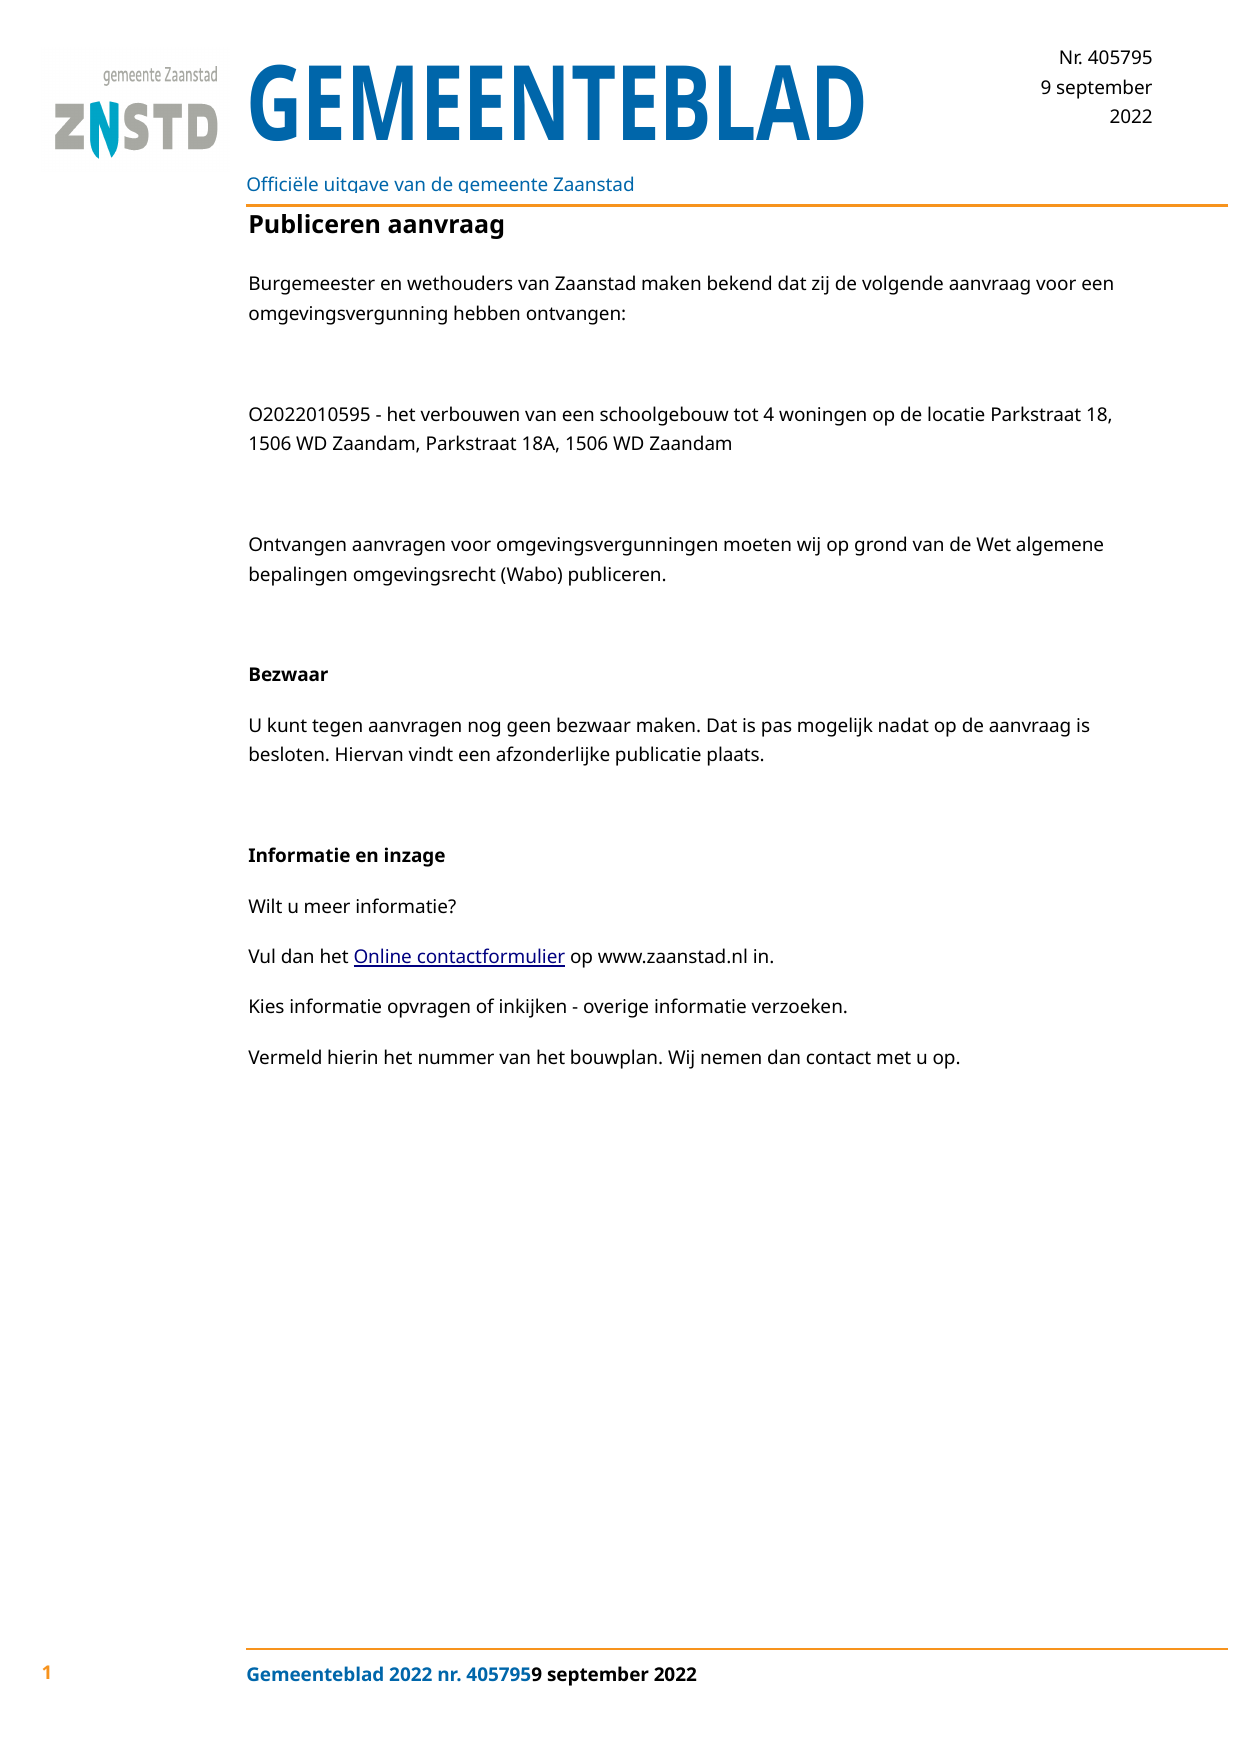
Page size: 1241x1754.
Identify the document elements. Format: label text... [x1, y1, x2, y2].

text U kunt tegen aanvragen nog geen bezwaar maken. Dat is pas mogelijk nadat op de aanvraag is besloten. Hiervan vindt een afzonderlijke publicatie plaats. [248, 712, 1152, 767]
picture [41, 47, 231, 172]
text Vermeld hierin het nummer van het bouwplan. Wij nemen dan contact met u op. [248, 1044, 1152, 1070]
text O2022010595 - het verbouwen van een schoolgebouw tot 4 woningen op de locatie Parkstraat 18, 1506 WD Zaandam, Parkstraat 18A, 1506 WD Zaandam [248, 401, 1152, 456]
text Wilt u meer informatie? [248, 893, 1152, 918]
text Informatie en inzage [248, 842, 1152, 868]
text Ontvangen aanvragen voor omgevingsvergunningen moeten wij op grond van de Wet algemene bepalingen omgevingsrecht (Wabo) publiceren. [248, 531, 1152, 586]
text Vul dan het Online contactformulier op www.zaanstad.nl in. [248, 943, 1152, 969]
text Publiceren aanvraag [248, 207, 1152, 241]
text Bezwaar [248, 662, 1152, 687]
text Kies informatie opvragen of inkijken - overige informatie verzoeken. [248, 994, 1152, 1019]
text Burgemeester en wethouders van Zaanstad maken bekend dat zij de volgende aanvraag voor een omgevingsvergunning hebben ontvangen: [248, 270, 1152, 326]
